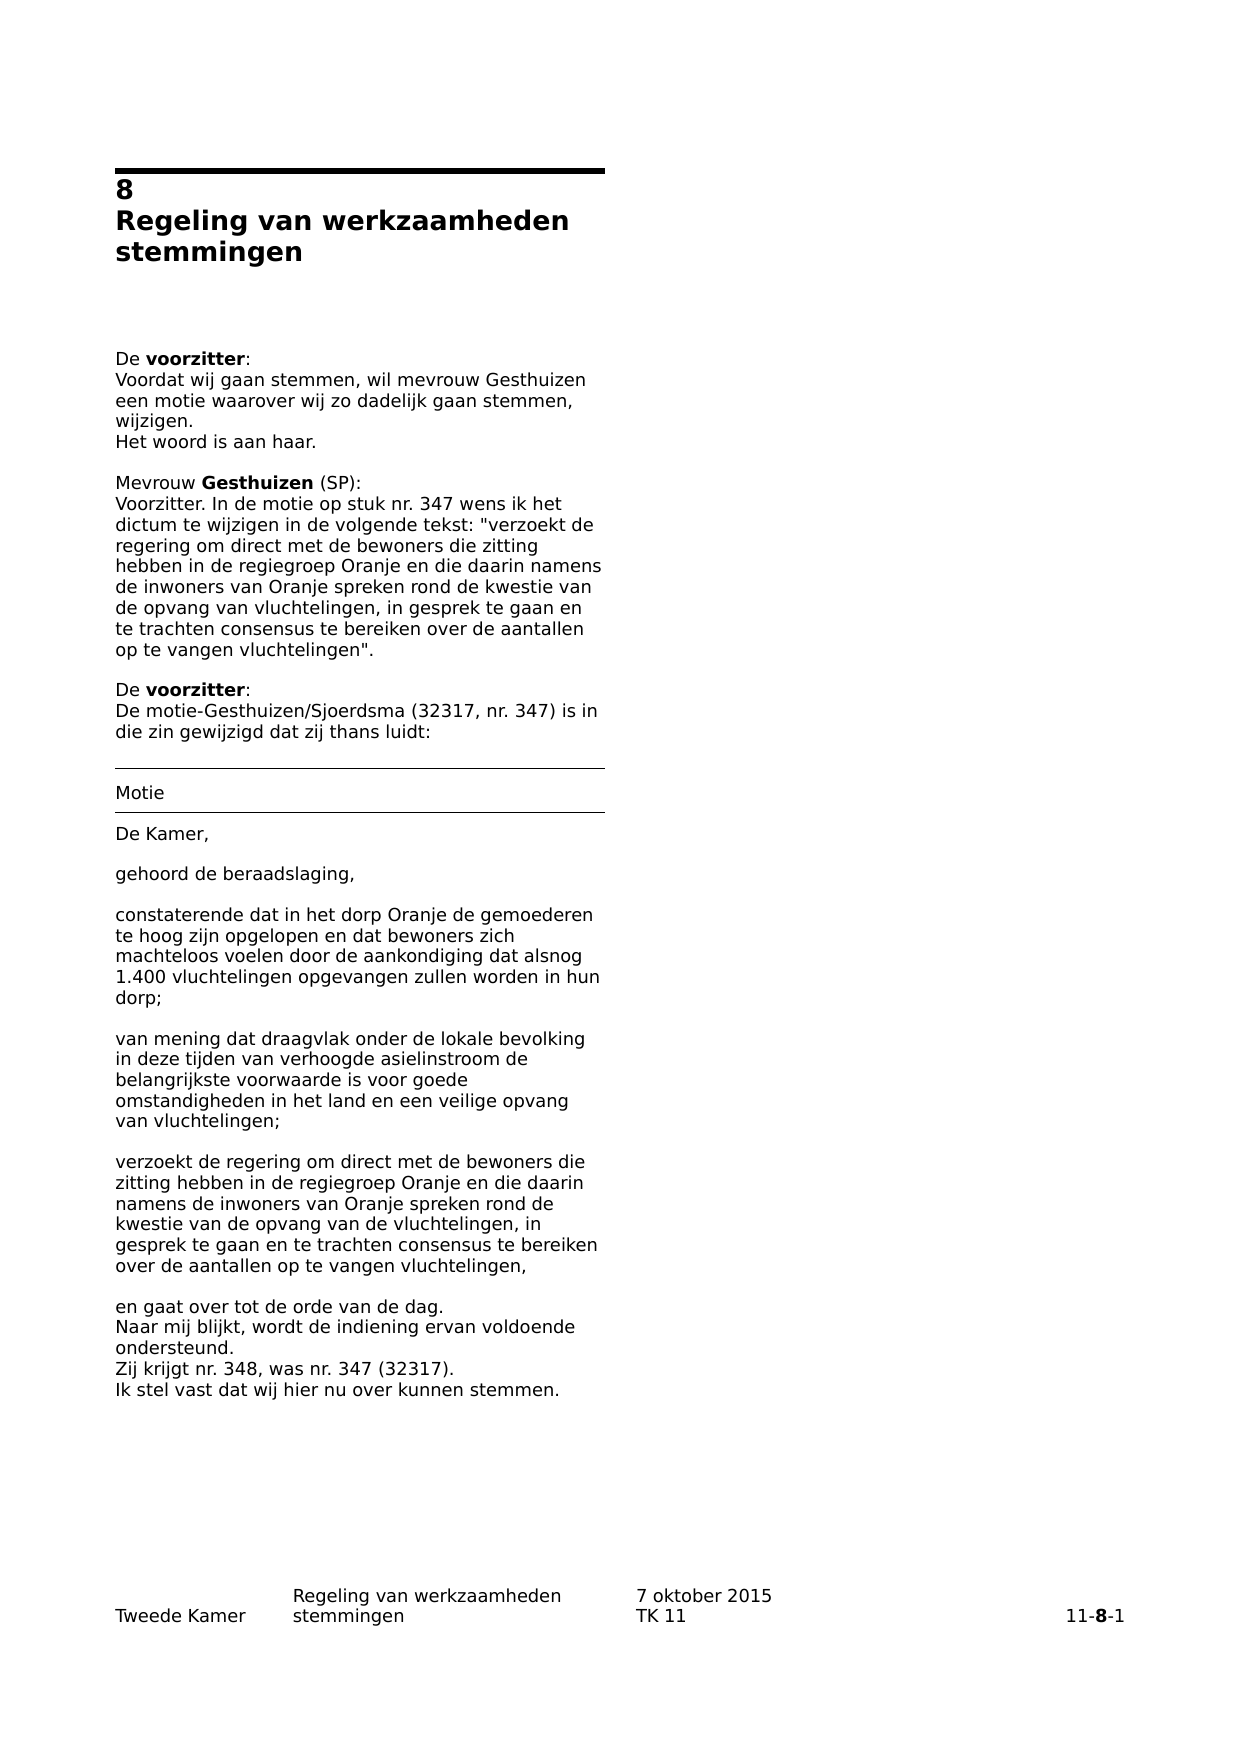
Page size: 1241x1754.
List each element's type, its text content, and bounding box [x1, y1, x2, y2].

text Mevrouw Gesthuizen (SP): [115, 473, 605, 494]
text Naar mij blijkt, wordt de indiening ervan voldoende ondersteund. [115, 1317, 605, 1359]
text De motie-Gesthuizen/Sjoerdsma (32317, nr. 347) is in die zin gewijzigd dat zij thans luidt: [115, 701, 605, 743]
text Het woord is aan haar. [115, 432, 605, 453]
title 8 Regeling van werkzaamheden stemmingen [115, 174, 605, 268]
text verzoekt de regering om direct met de bewoners die zitting hebben in de regiegroep Oranje en die daarin namens de inwoners van Oranje spreken rond de kwestie van de opvang van de vluchtelingen, in gesprek te gaan en te trachten consensus te bereiken over de aantallen op te vangen vluchtelingen, [115, 1152, 605, 1276]
text Motie [115, 783, 605, 803]
text Voordat wij gaan stemmen, wil mevrouw Gesthuizen een motie waarover wij zo dadelijk gaan stemmen, wijzigen. [115, 369, 605, 432]
text en gaat over tot de orde van de dag. [115, 1296, 605, 1317]
text De Kamer, [115, 823, 605, 844]
text gehoord de beraadslaging, [115, 864, 605, 885]
text De voorzitter: [115, 680, 605, 701]
text Zij krijgt nr. 348, was nr. 347 (32317). [115, 1359, 605, 1380]
text Ik stel vast dat wij hier nu over kunnen stemmen. [115, 1380, 605, 1401]
text constaterende dat in het dorp Oranje de gemoederen te hoog zijn opgelopen en dat bewoners zich machteloos voelen door de aankondiging dat alsnog 1.400 vluchtelingen opgevangen zullen worden in hun dorp; [115, 905, 605, 1008]
text De voorzitter: [115, 349, 605, 369]
text van mening dat draagvlak onder de lokale bevolking in deze tijden van verhoogde asielinstroom de belangrijkste voorwaarde is voor goede omstandigheden in het land en een veilige opvang van vluchtelingen; [115, 1028, 605, 1132]
text Voorzitter. In de motie op stuk nr. 347 wens ik het dictum te wijzigen in de volgende tekst: "verzoekt de regering om direct met de bewoners die zitting hebben in de regiegroep Oranje en die daarin namens de inwoners van Oranje spreken rond de kwestie van de opvang van vluchtelingen, in gesprek te gaan en te trachten consensus te bereiken over de aantallen op te vangen vluchtelingen". [115, 494, 605, 660]
